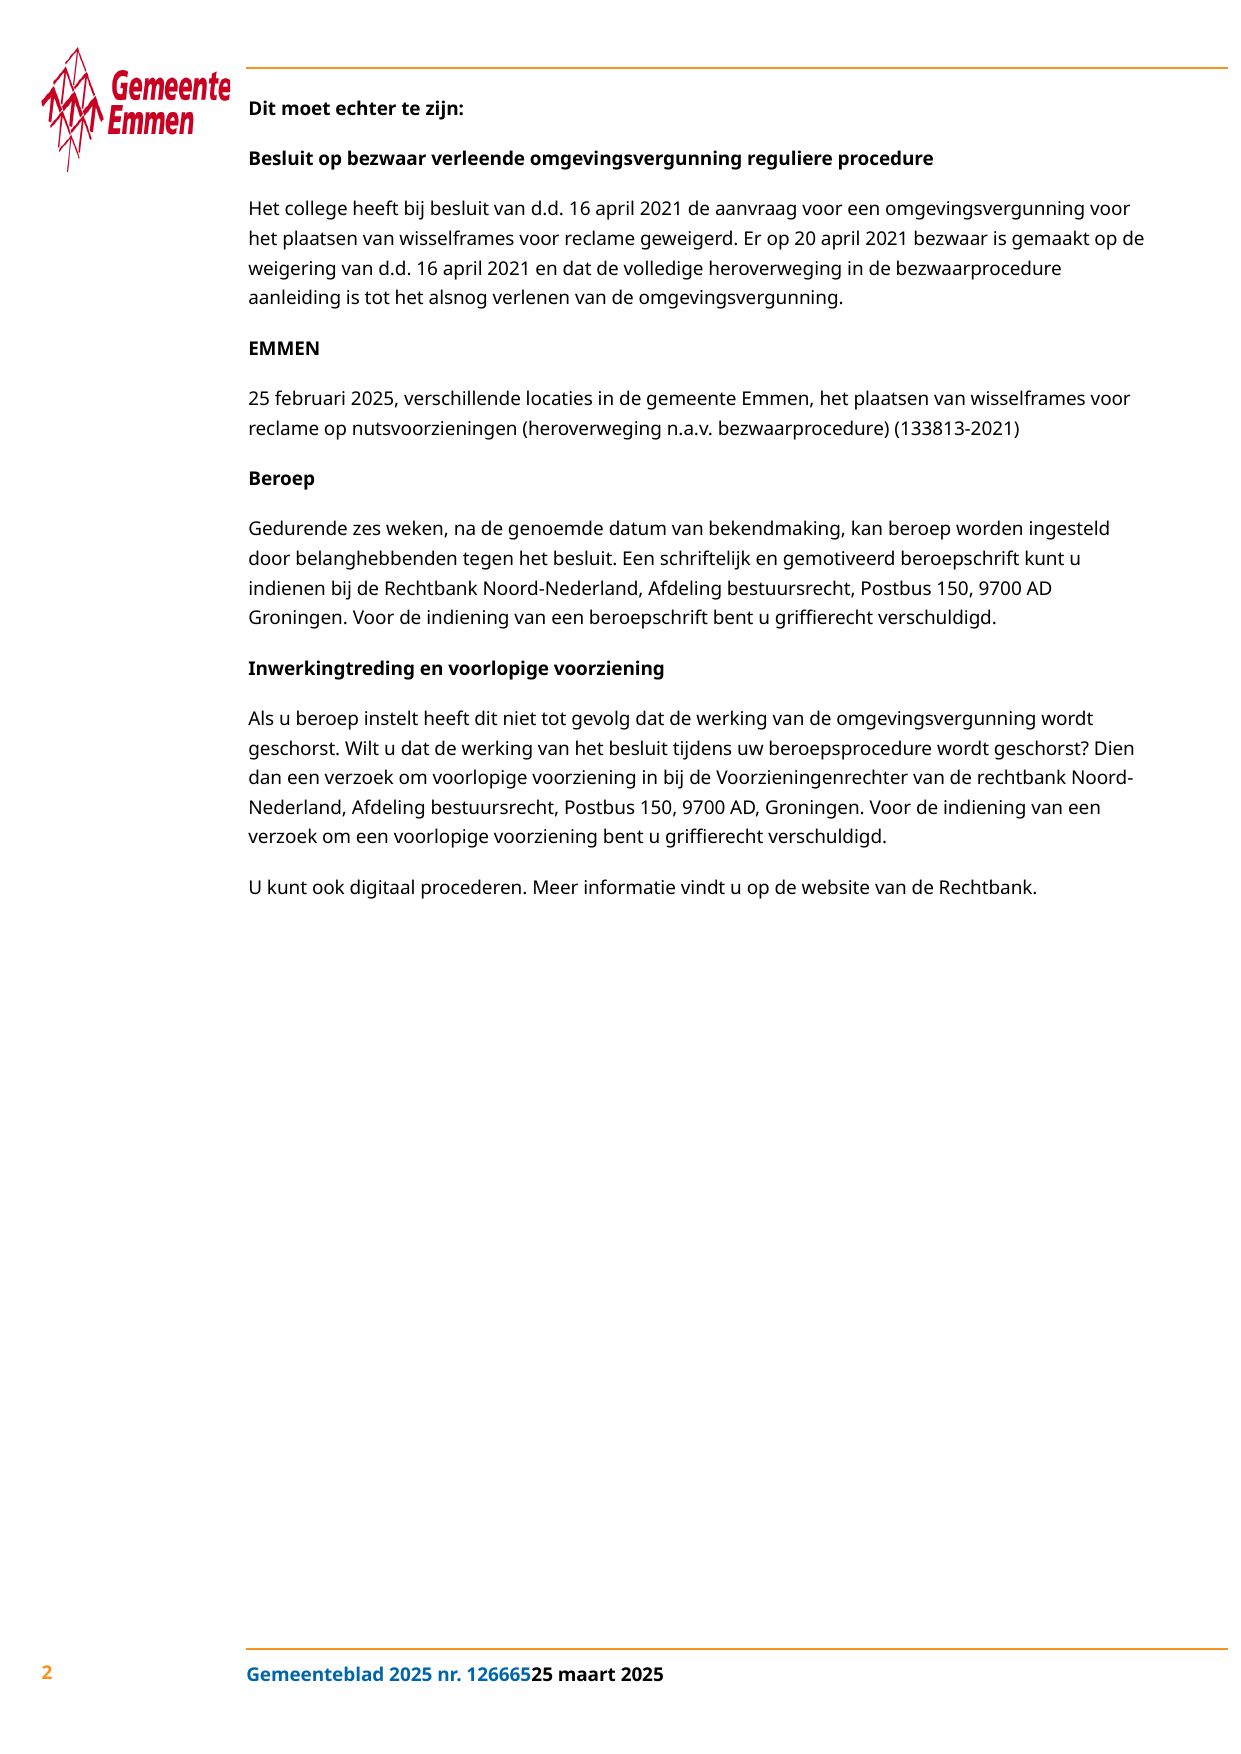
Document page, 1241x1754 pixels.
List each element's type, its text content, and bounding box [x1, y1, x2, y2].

text Als u beroep instelt heeft dit niet tot gevolg dat de werking van de omgevingsvergunning wordt geschorst. Wilt u dat de werking van het besluit tijdens uw beroepsprocedure wordt geschorst? Dien dan een verzoek om voorlopige voorziening in bij de Voorzieningenrechter van de rechtbank Noord-Nederland, Afdeling bestuursrecht, Postbus 150, 9700 AD, Groningen. Voor de indiening van een verzoek om een voorlopige voorziening bent u griffierecht verschuldigd. [248, 705, 1152, 849]
text Dit moet echter te zijn: [248, 95, 1152, 121]
text EMMEN [248, 335, 1152, 361]
text Inwerkingtreding en voorlopige voorziening [248, 655, 1152, 681]
text Beroep [248, 465, 1152, 491]
text 25 februari 2025, verschillende locaties in de gemeente Emmen, het plaatsen van wisselframes voor reclame op nutsvoorzieningen (heroverweging n.a.v. bezwaarprocedure) (133813-2021) [248, 385, 1152, 441]
text Besluit op bezwaar verleende omgevingsvergunning reguliere procedure [248, 145, 1152, 171]
text U kunt ook digitaal procederen. Meer informatie vindt u op de website van de Rechtbank. [248, 874, 1152, 900]
text Gedurende zes weken, na de genoemde datum van bekendmaking, kan beroep worden ingesteld door belanghebbenden tegen het besluit. Een schriftelijk en gemotiveerd beroepschrift kunt u indienen bij de Rechtbank Noord-Nederland, Afdeling bestuursrecht, Postbus 150, 9700 AD Groningen. Voor de indiening van een beroepschrift bent u griffierecht verschuldigd. [248, 516, 1152, 630]
text Het college heeft bij besluit van d.d. 16 april 2021 de aanvraag voor een omgevingsvergunning voor het plaatsen van wisselframes voor reclame geweigerd. Er op 20 april 2021 bezwaar is gemaakt op de weigering van d.d. 16 april 2021 en dat de volledige heroverweging in de bezwaarprocedure aanleiding is tot het alsnog verlenen van de omgevingsvergunning. [248, 196, 1152, 310]
picture [41, 47, 231, 172]
